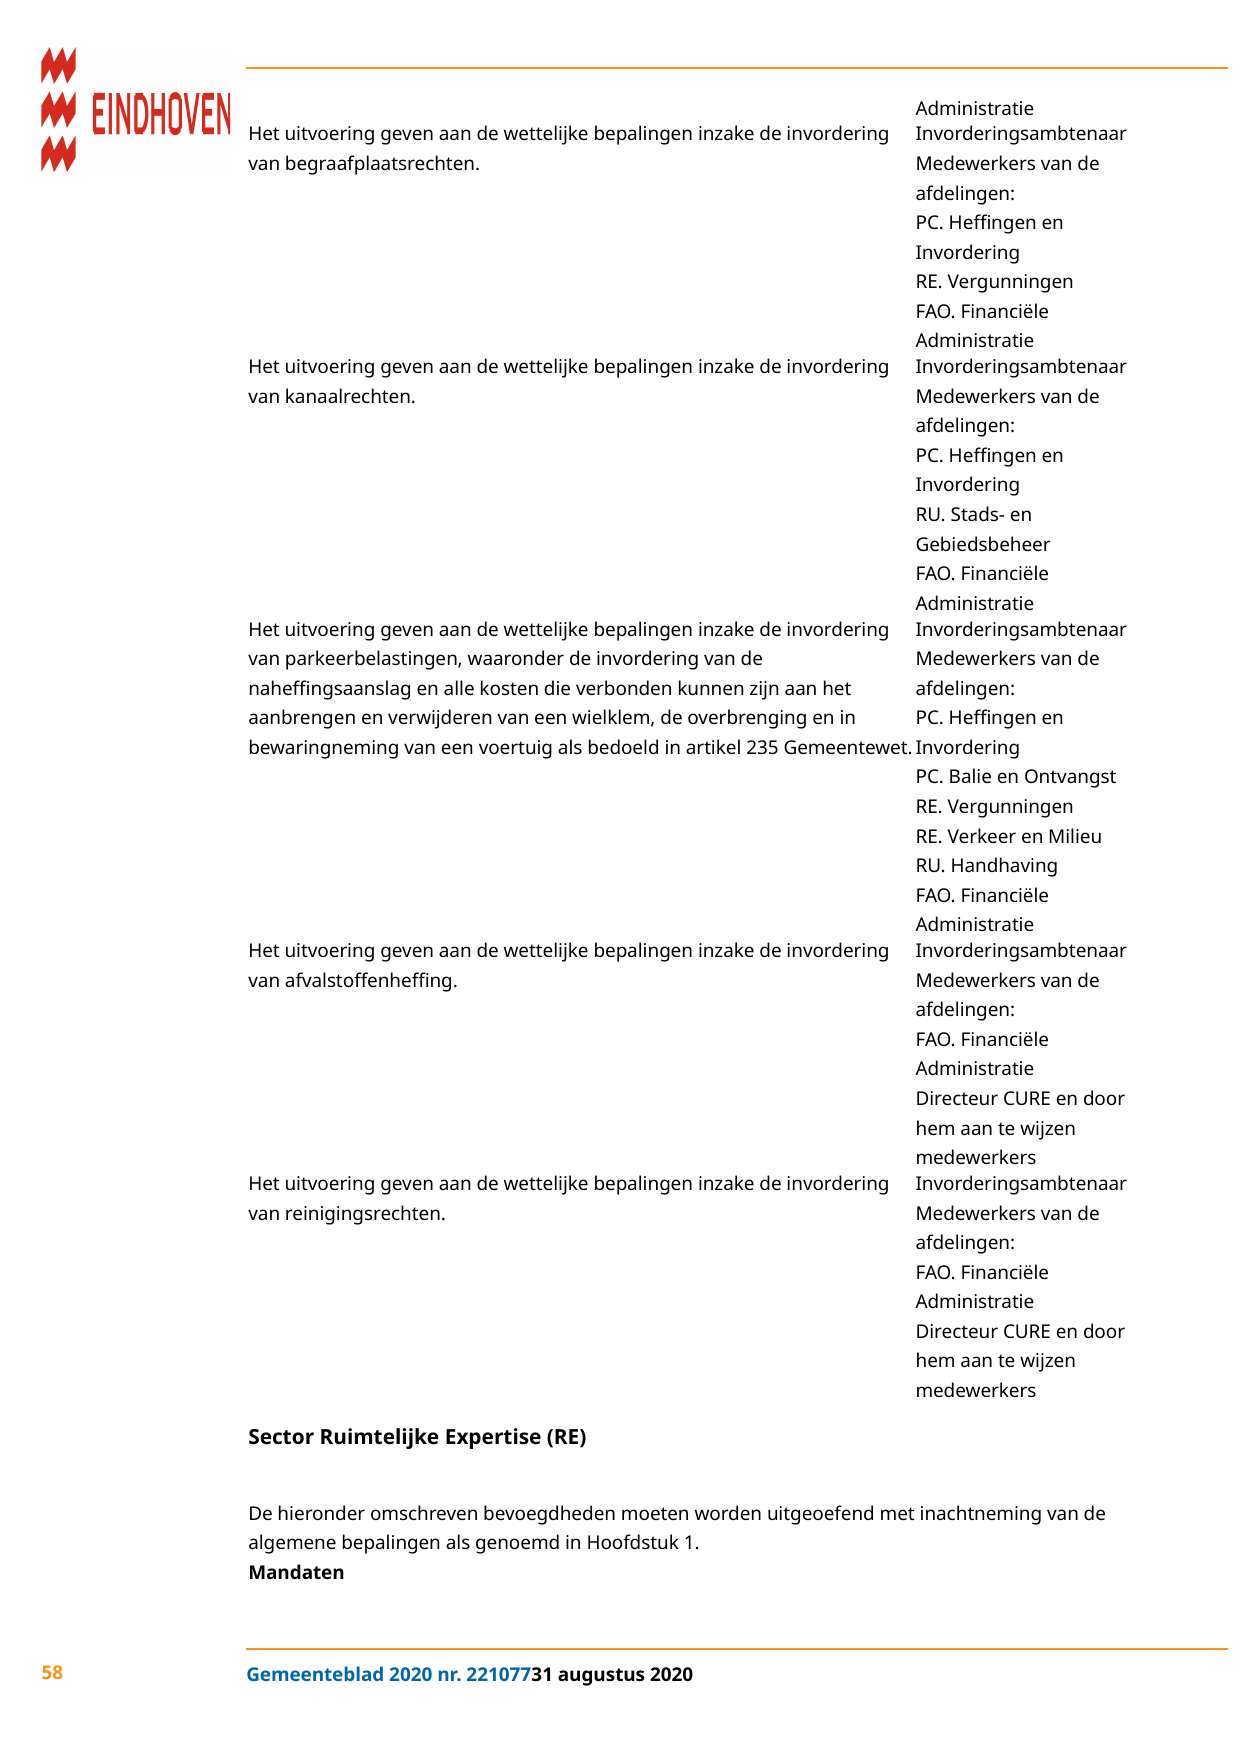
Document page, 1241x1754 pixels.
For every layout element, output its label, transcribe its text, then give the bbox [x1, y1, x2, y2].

table_cell Invorderingsambtenaar Medewerkers van de afdelingen: FAO. Financiële Administratie Directeur CURE en door hem aan te wijzen medewerkers [915, 937, 1152, 1170]
text De hieronder omschreven bevoegdheden moeten worden uitgeoefend met inachtneming van de algemene bepalingen als genoemd in Hoofdstuk 1. [248, 1500, 1152, 1555]
table_cell Het uitvoering geven aan de wettelijke bepalingen inzake de invordering van kanaalrechten. [248, 353, 915, 616]
picture [41, 47, 231, 172]
table_cell Het uitvoering geven aan de wettelijke bepalingen inzake de invordering van afvalstoffenheffing. [248, 937, 915, 1170]
table_cell Invorderingsambtenaar Medewerkers van de afdelingen: PC. Heffingen en Invordering PC. Balie en Ontvangst RE. Vergunningen RE. Verkeer en Milieu RU. Handhaving FAO. Financiële Administratie [915, 616, 1152, 937]
table_cell Administratie [915, 95, 1152, 121]
text Sector Ruimtelijke Expertise (RE) [248, 1422, 1152, 1451]
table_cell [248, 95, 915, 121]
table_cell Het uitvoering geven aan de wettelijke bepalingen inzake de invordering van begraafplaatsrechten. [248, 121, 915, 353]
table_cell Invorderingsambtenaar Medewerkers van de afdelingen: PC. Heffingen en Invordering RE. Vergunningen FAO. Financiële Administratie [915, 121, 1152, 353]
table_cell Het uitvoering geven aan de wettelijke bepalingen inzake de invordering van reinigingsrechten. [248, 1170, 915, 1403]
table_cell Invorderingsambtenaar Medewerkers van de afdelingen: FAO. Financiële Administratie Directeur CURE en door hem aan te wijzen medewerkers [915, 1170, 1152, 1403]
table_cell Invorderingsambtenaar Medewerkers van de afdelingen: PC. Heffingen en Invordering RU. Stads- en Gebiedsbeheer FAO. Financiële Administratie [915, 353, 1152, 616]
table_cell Het uitvoering geven aan de wettelijke bepalingen inzake de invordering van parkeerbelastingen, waaronder de invordering van de naheffingsaanslag en alle kosten die verbonden kunnen zijn aan het aanbrengen en verwijderen van een wielklem, de overbrenging en in bewaringneming van een voertuig als bedoeld in artikel 235 Gemeentewet. [248, 616, 915, 937]
text Mandaten [248, 1559, 1152, 1585]
